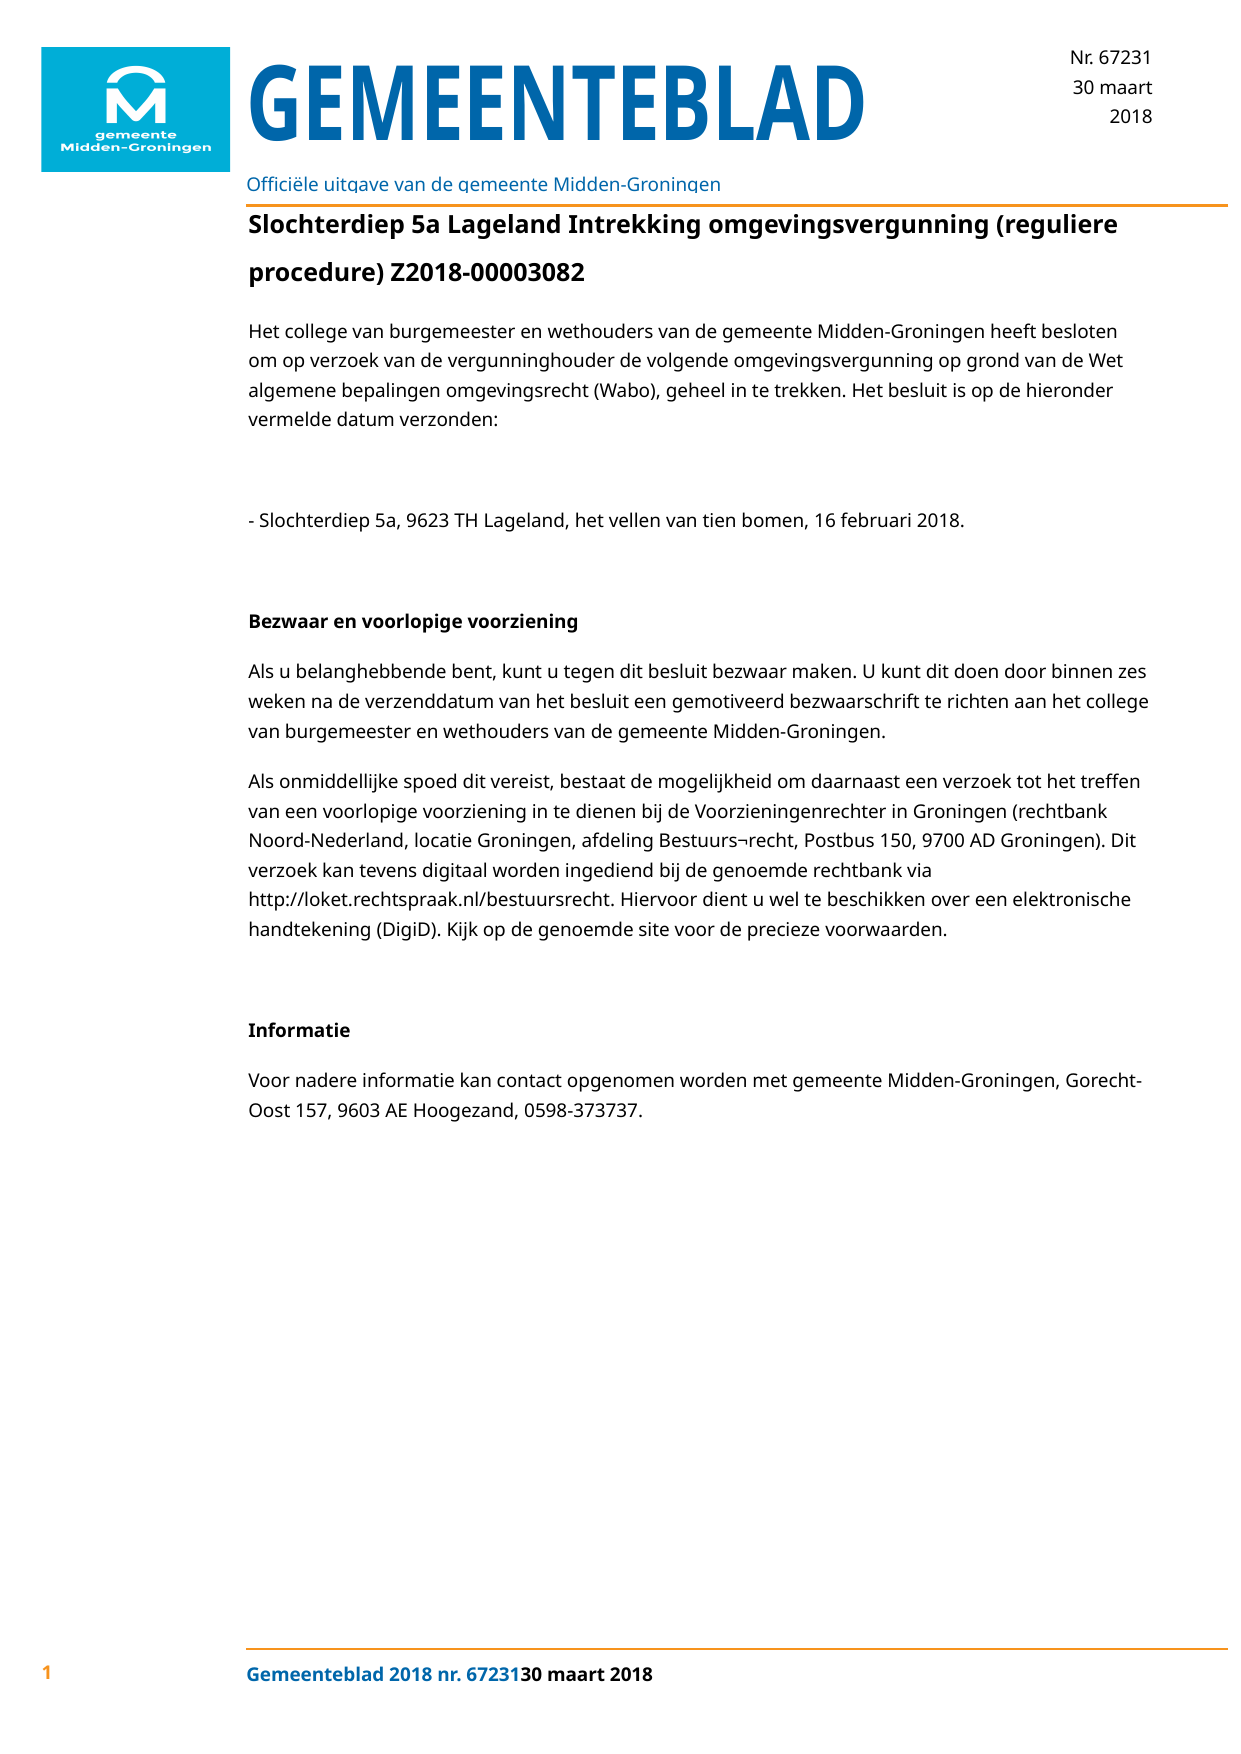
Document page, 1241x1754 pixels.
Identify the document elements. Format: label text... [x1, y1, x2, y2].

text Slochterdiep 5a Lageland Intrekking omgevingsvergunning (reguliere procedure) Z2018-00003082 [248, 207, 1152, 288]
text Als u belanghebbende bent, kunt u tegen dit besluit bezwaar maken. U kunt dit doen door binnen zes weken na de verzenddatum van het besluit een gemotiveerd bezwaarschrift te richten aan het college van burgemeester en wethouders van de gemeente Midden-Groningen. [248, 659, 1152, 744]
text Bezwaar en voorlopige voorziening [248, 608, 1152, 634]
picture [108, 66, 164, 82]
text Als onmiddellijke spoed dit vereist, bestaat de mogelijkheid om daarnaast een verzoek tot het treffen van een voorlopige voorziening in te dienen bij de Voorzieningenrechter in Groningen (rechtbank Noord-Nederland, locatie Groningen, afdeling Bestuurs¬recht, Postbus 150, 9700 AD Groningen). Dit verzoek kan tevens digitaal worden ingediend bij de genoemde rechtbank via http://loket.rechtspraak.nl/bestuursrecht. Hiervoor dient u wel te beschikken over een elektronische handtekening (DigiD). Kijk op de genoemde site voor de precieze voorwaarden. [248, 768, 1152, 942]
text Informatie [248, 1017, 1152, 1043]
text - Slochterdiep 5a, 9623 TH Lageland, het vellen van tien bomen, 16 februari 2018. [248, 507, 1152, 533]
picture [107, 89, 165, 122]
picture [184, 146, 190, 153]
text Het college van burgemeester en wethouders van de gemeente Midden-Groningen heeft besloten om op verzoek van de vergunninghouder de volgende omgevingsvergunning op grond van de Wet algemene bepalingen omgevingsrecht (Wabo), geheel in te trekken. Het besluit is op de hieronder vermelde datum verzonden: [248, 318, 1152, 432]
text Voor nadere informatie kan contact opgenomen worden met gemeente Midden-Groningen, Gorecht-Oost 157, 9603 AE Hoogezand, 0598-373737. [248, 1067, 1152, 1123]
